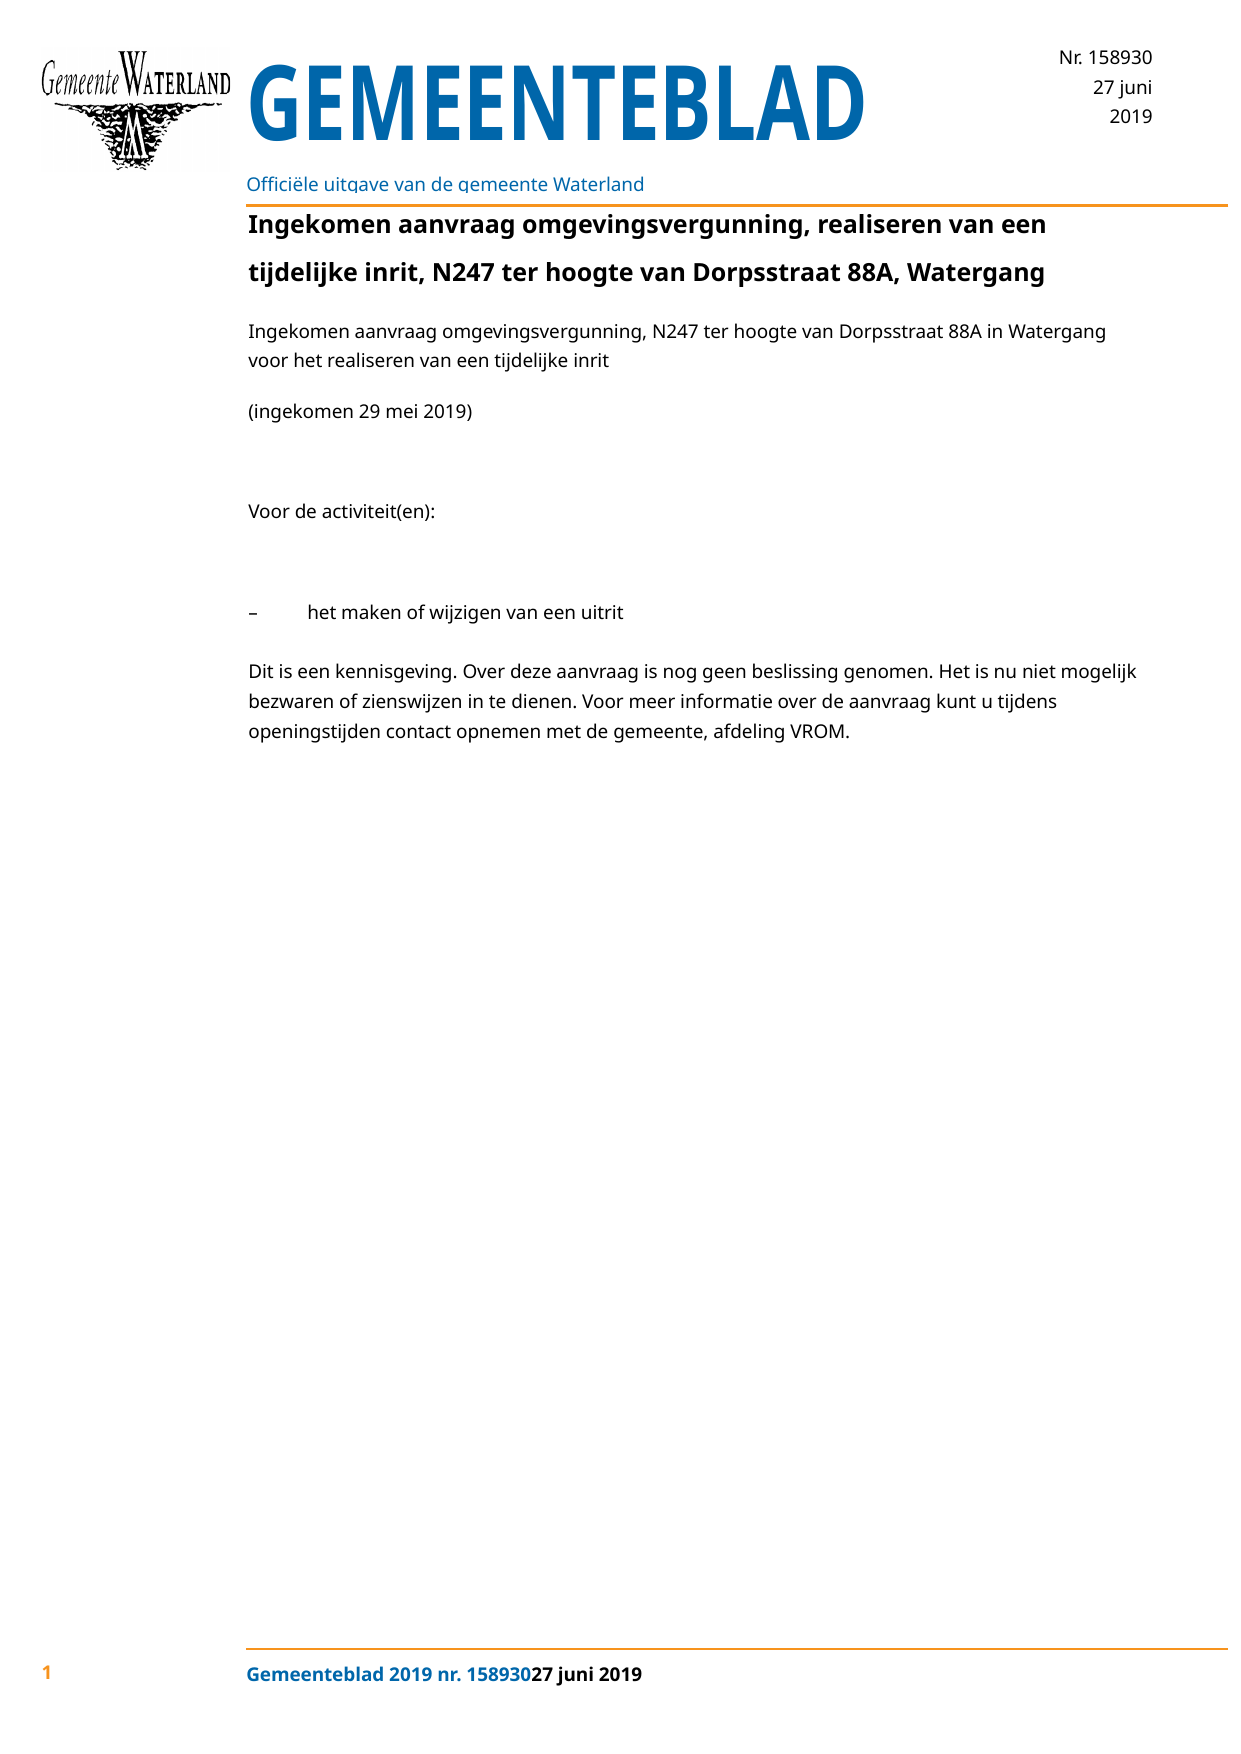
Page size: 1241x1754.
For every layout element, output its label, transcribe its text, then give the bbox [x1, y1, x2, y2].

text Ingekomen aanvraag omgevingsvergunning, N247 ter hoogte van Dorpsstraat 88A in Watergang voor het realiseren van een tijdelijke inrit [248, 318, 1152, 373]
list het maken of wijzigen van een uitrit [248, 599, 1152, 625]
text Dit is een kennisgeving. Over deze aanvraag is nog geen beslissing genomen. Het is nu niet mogelijk bezwaren of zienswijzen in te dienen. Voor meer informatie over de aanvraag kunt u tijdens openingstijden contact opnemen met de gemeente, afdeling VROM. [248, 659, 1152, 744]
text (ingekomen 29 mei 2019) [248, 398, 1152, 424]
text Ingekomen aanvraag omgevingsvergunning, realiseren van een tijdelijke inrit, N247 ter hoogte van Dorpsstraat 88A, Watergang [248, 207, 1152, 288]
picture [41, 47, 231, 172]
text Voor de activiteit(en): [248, 499, 1152, 524]
